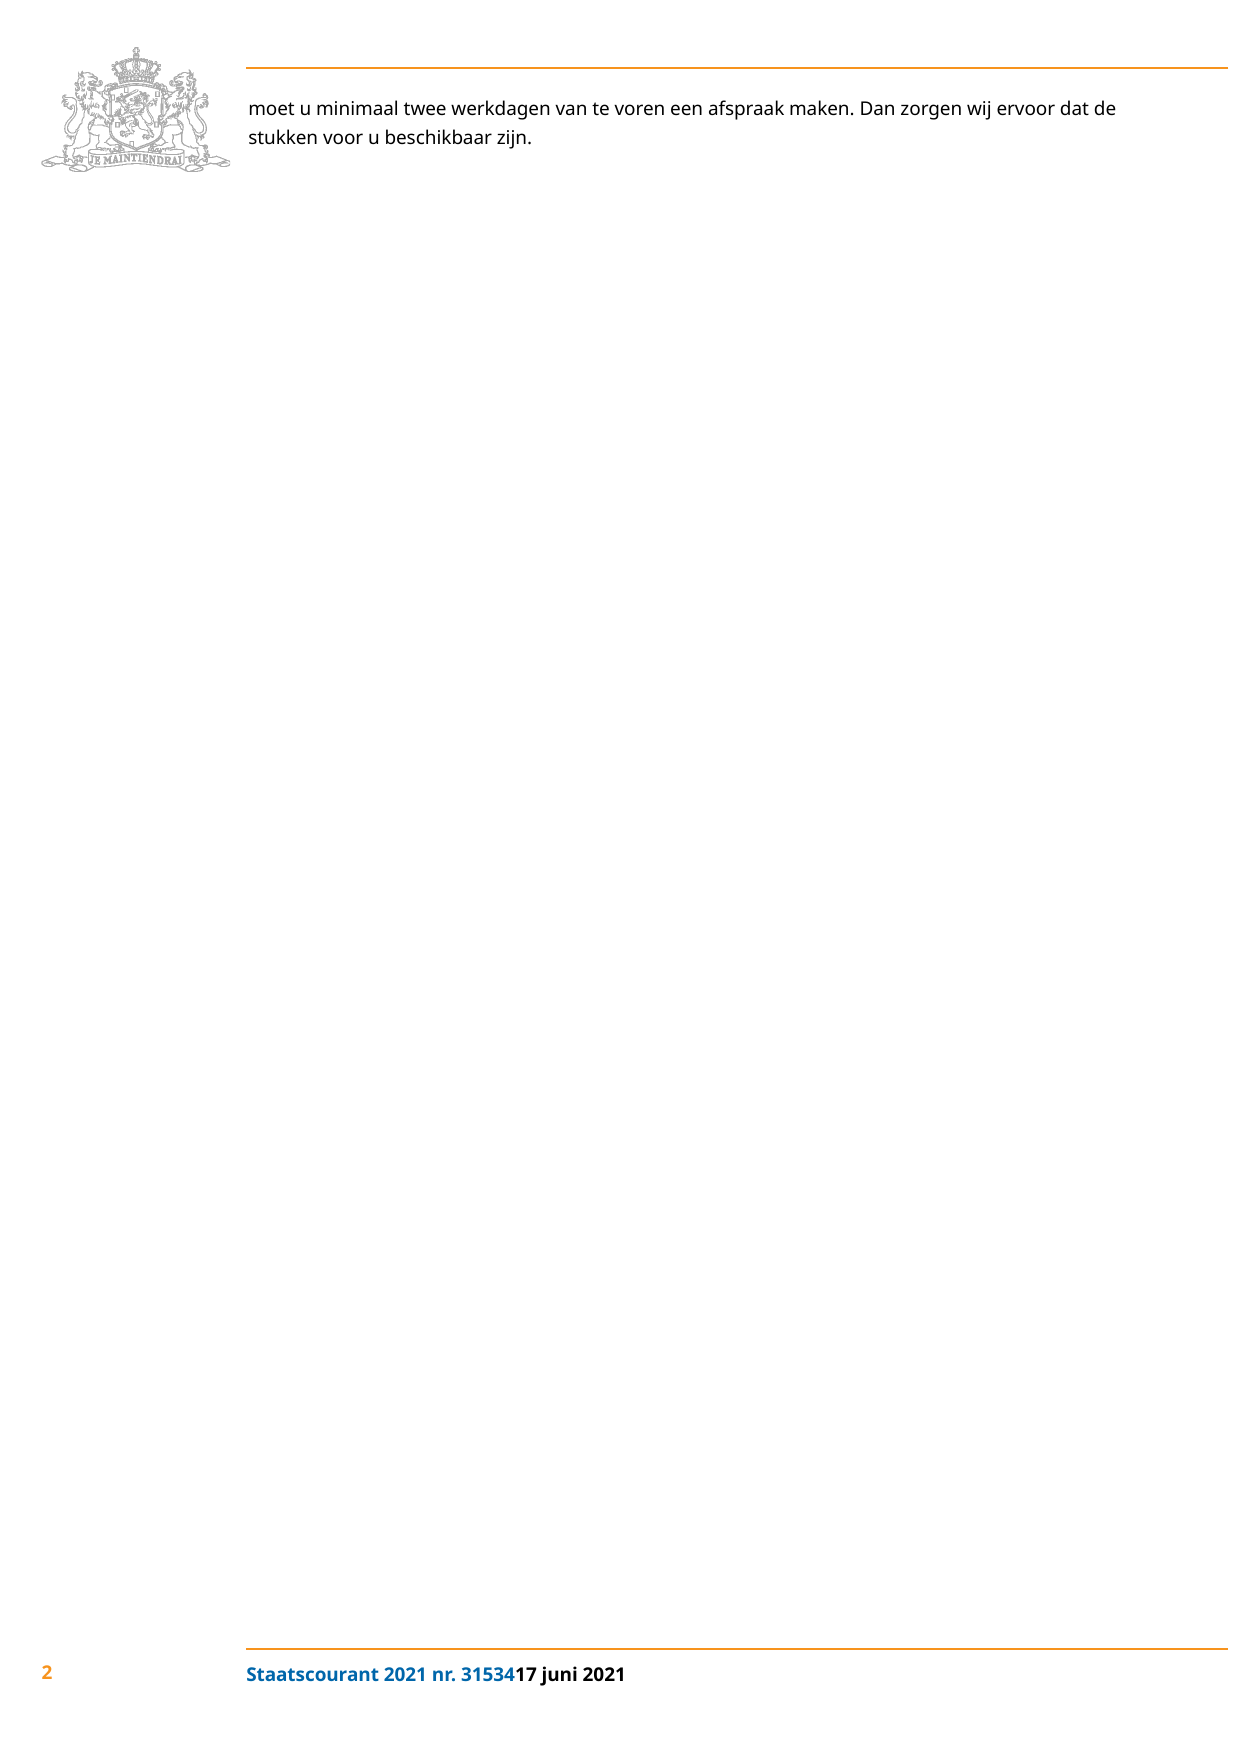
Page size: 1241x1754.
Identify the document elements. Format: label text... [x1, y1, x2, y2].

text moet u minimaal twee werkdagen van te voren een afspraak maken. Dan zorgen wij ervoor dat de stukken voor u beschikbaar zijn. [248, 95, 1152, 150]
picture [41, 47, 231, 172]
